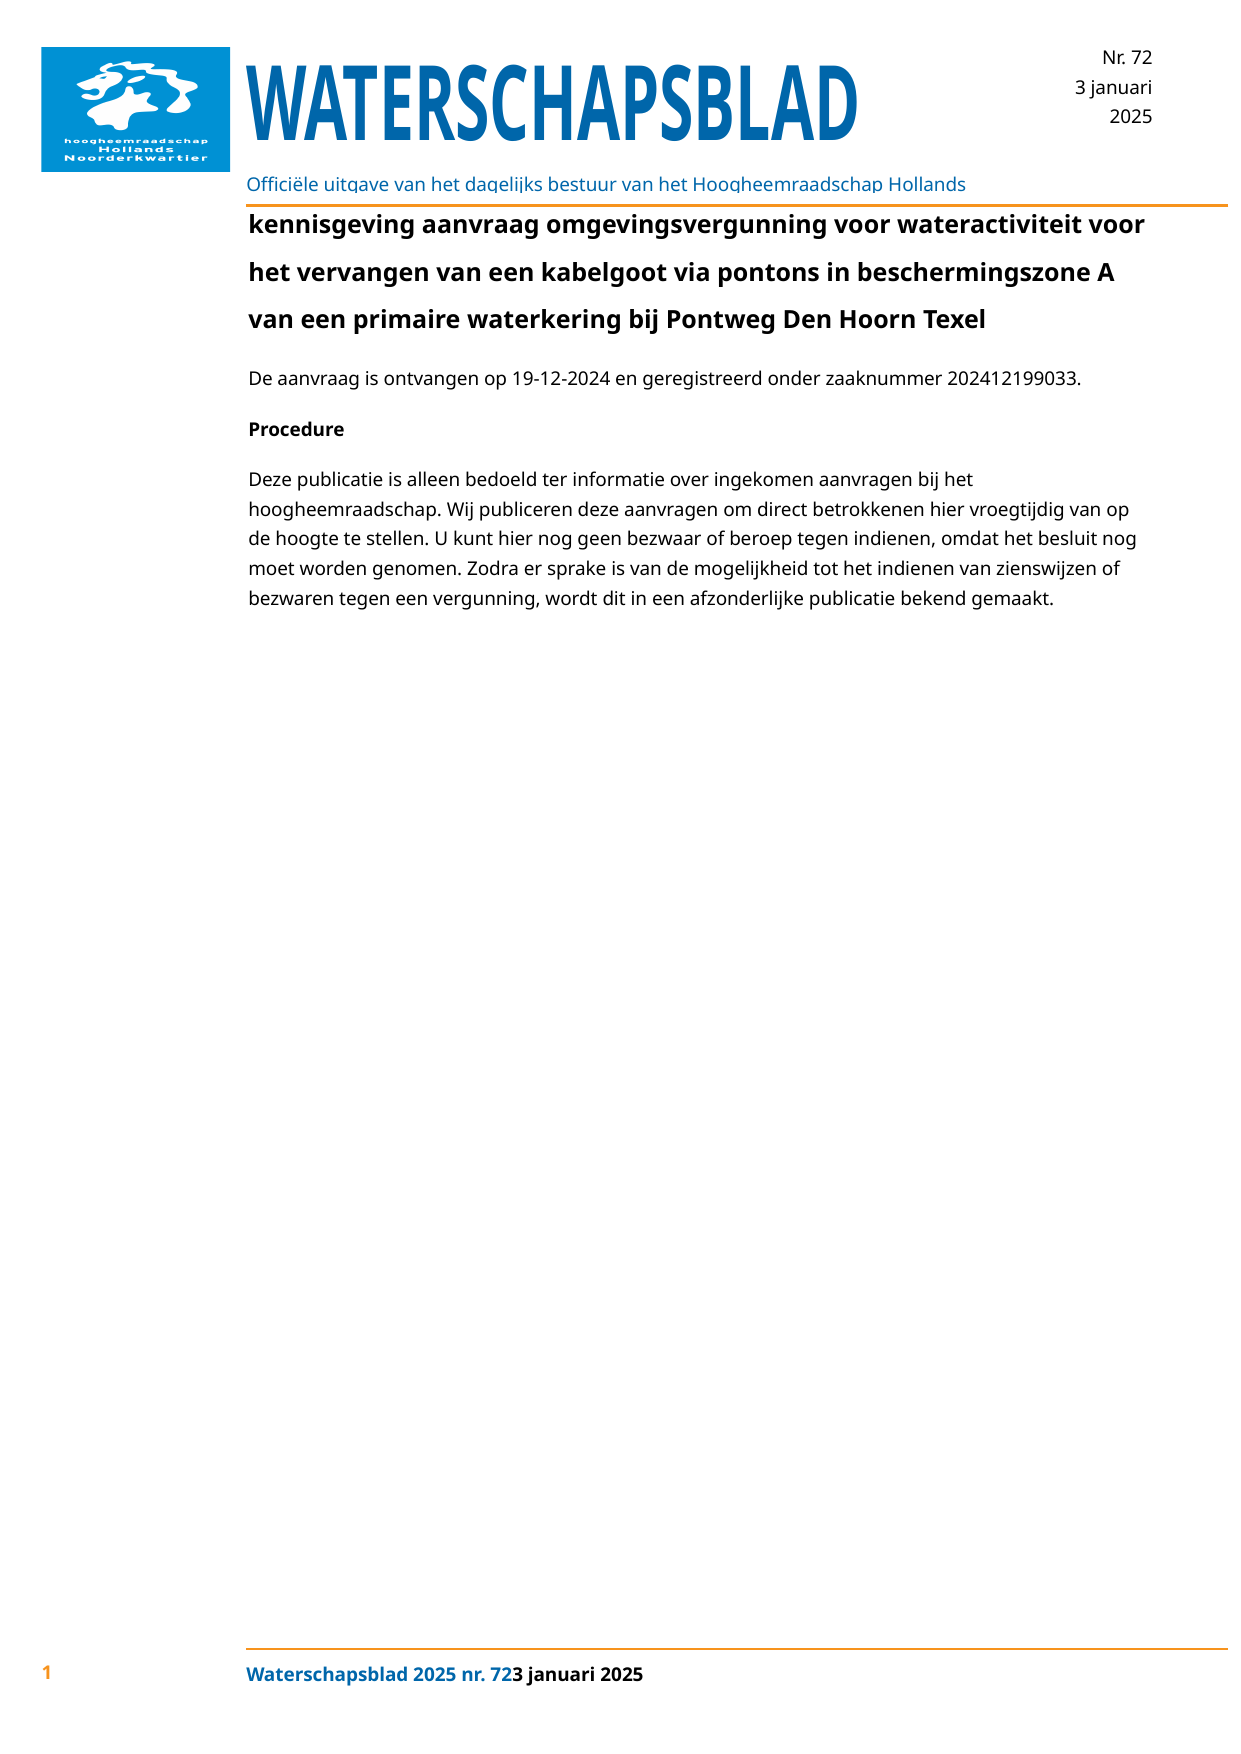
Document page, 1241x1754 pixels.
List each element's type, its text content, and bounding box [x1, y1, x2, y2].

picture [88, 87, 157, 130]
text Procedure [248, 416, 1152, 442]
picture [78, 64, 122, 99]
picture [129, 76, 144, 82]
picture [118, 62, 197, 112]
text Deze publicatie is alleen bedoeld ter informatie over ingekomen aanvragen bij het hoogheemraadschap. Wij publiceren deze aanvragen om direct betrokkenen hier vroegtijdig van op de hoogte te stellen. U kunt hier nog geen bezwaar of beroep tegen indienen, omdat het besluit nog moet worden genomen. Zodra er sprake is van de mogelijkheid tot het indienen van zienswijzen of bezwaren tegen een vergunning, wordt dit in een afzonderlijke publicatie bekend gemaakt. [248, 466, 1152, 610]
text De aanvraag is ontvangen op 19-12-2024 en geregistreerd onder zaaknummer 202412199033. [248, 366, 1152, 391]
text kennisgeving aanvraag omgevingsvergunning voor wateractiviteit voor het vervangen van een kabelgoot via pontons in beschermingszone A van een primaire waterkering bij Pontweg Den Hoorn Texel [248, 207, 1152, 336]
